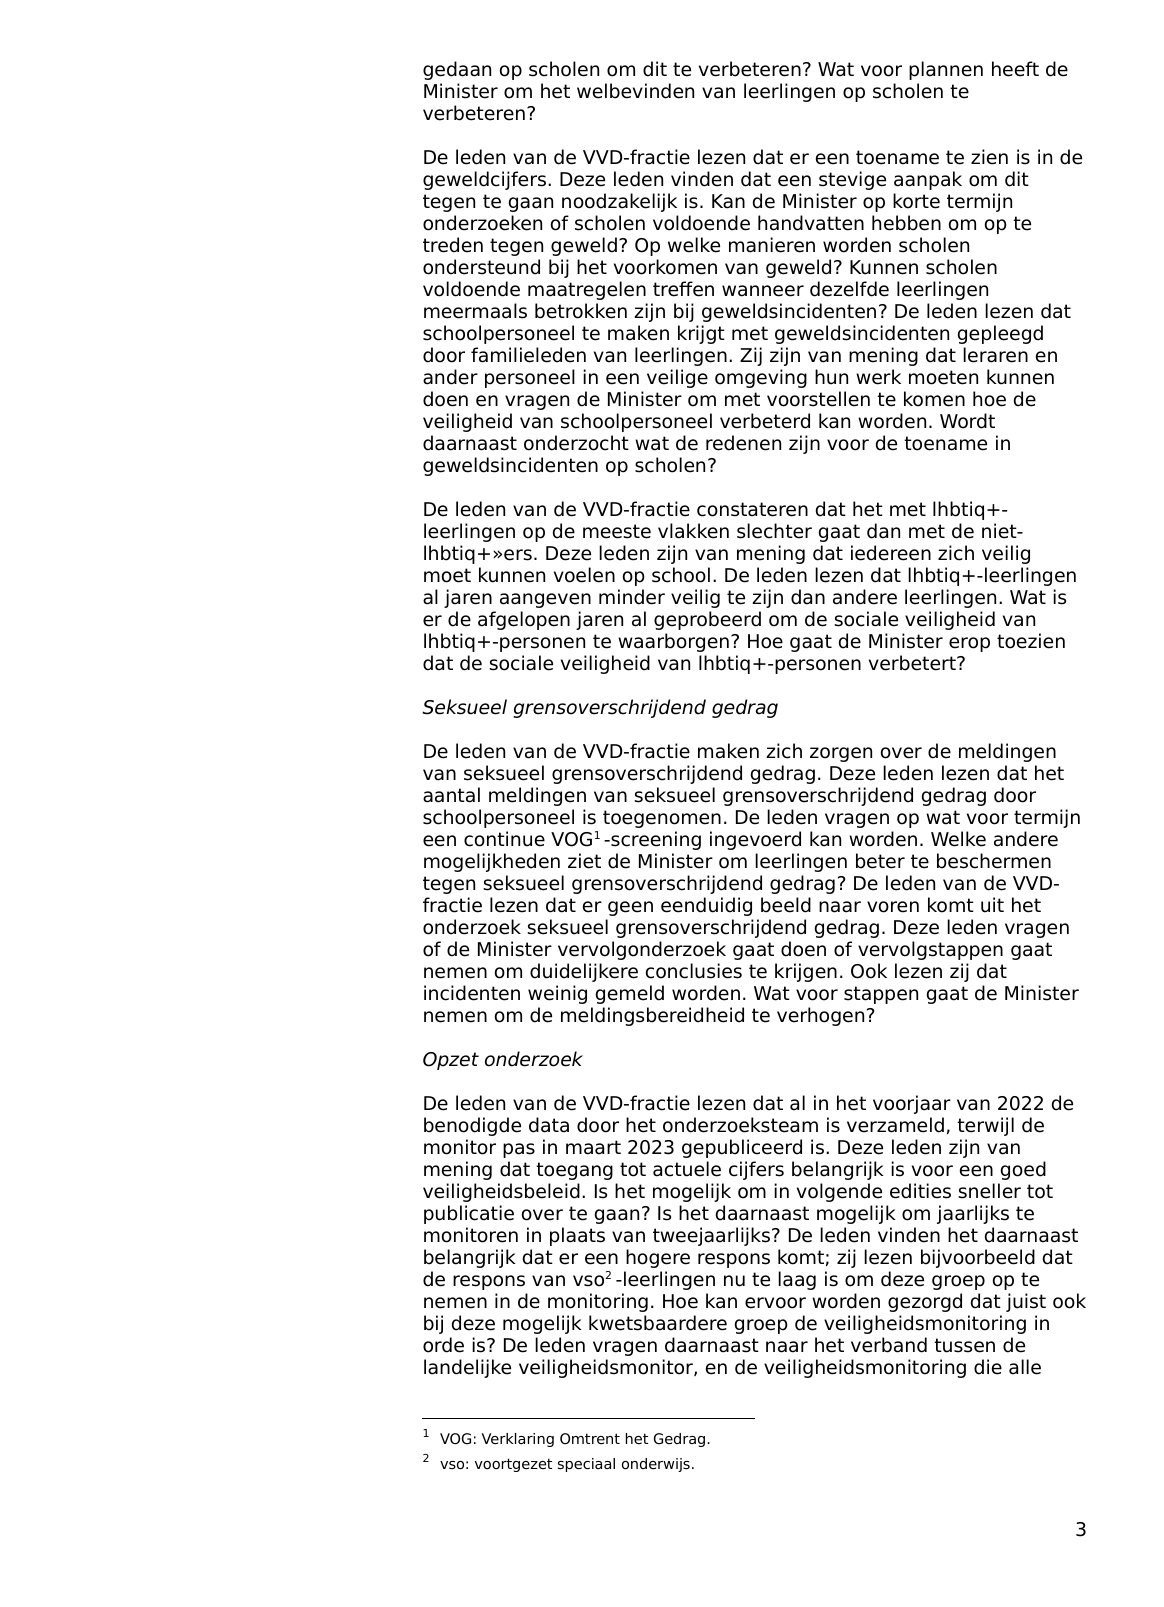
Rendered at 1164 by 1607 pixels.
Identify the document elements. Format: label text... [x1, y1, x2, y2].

text De leden van de VVD-fractie maken zich zorgen over de meldingen van seksueel grensoverschrijdend gedrag. Deze leden lezen dat het aantal meldingen van seksueel grensoverschrijdend gedrag door schoolpersoneel is toegenomen. De leden vragen op wat voor termijn een continue VOG-screening ingevoerd kan worden. Welke andere mogelijkheden ziet de Minister om leerlingen beter te beschermen tegen seksueel grensoverschrijdend gedrag? De leden van de VVD-fractie lezen dat er geen eenduidig beeld naar voren komt uit het onderzoek seksueel grensoverschrijdend gedrag. Deze leden vragen of de Minister vervolgonderzoek gaat doen of vervolgstappen gaat nemen om duidelijkere conclusies te krijgen. Ook lezen zij dat incidenten weinig gemeld worden. Wat voor stappen gaat de Minister nemen om de meldingsbereidheid te verhogen? [422, 741, 1087, 1027]
text De leden van de VVD-fractie lezen dat al in het voorjaar van 2022 de benodigde data door het onderzoeksteam is verzameld, terwijl de monitor pas in maart 2023 gepubliceerd is. Deze leden zijn van mening dat toegang tot actuele cijfers belangrijk is voor een goed veiligheidsbeleid. Is het mogelijk om in volgende edities sneller tot publicatie over te gaan? Is het daarnaast mogelijk om jaarlijks te monitoren in plaats van tweejaarlijks? De leden vinden het daarnaast belangrijk dat er een hogere respons komt; zij lezen bijvoorbeeld dat de respons van vso-leerlingen nu te laag is om deze groep op te nemen in de monitoring. Hoe kan ervoor worden gezorgd dat juist ook bij deze mogelijk kwetsbaardere groep de veiligheidsmonitoring in orde is? De leden vragen daarnaast naar het verband tussen de landelijke veiligheidsmonitor, en de veiligheidsmonitoring die alle [422, 1093, 1087, 1379]
subtitle Seksueel grensoverschrijdend gedrag [422, 697, 1087, 719]
text De leden van de VVD-fractie lezen dat er een toename te zien is in de geweldcijfers. Deze leden vinden dat een stevige aanpak om dit tegen te gaan noodzakelijk is. Kan de Minister op korte termijn onderzoeken of scholen voldoende handvatten hebben om op te treden tegen geweld? Op welke manieren worden scholen ondersteund bij het voorkomen van geweld? Kunnen scholen voldoende maatregelen treffen wanneer dezelfde leerlingen meermaals betrokken zijn bij geweldsincidenten? De leden lezen dat schoolpersoneel te maken krijgt met geweldsincidenten gepleegd door familieleden van leerlingen. Zij zijn van mening dat leraren en ander personeel in een veilige omgeving hun werk moeten kunnen doen en vragen de Minister om met voorstellen te komen hoe de veiligheid van schoolpersoneel verbeterd kan worden. Wordt daarnaast onderzocht wat de redenen zijn voor de toename in geweldsincidenten op scholen? [422, 147, 1087, 477]
text gedaan op scholen om dit te verbeteren? Wat voor plannen heeft de Minister om het welbevinden van leerlingen op scholen te verbeteren? [422, 59, 1087, 125]
text De leden van de VVD-fractie constateren dat het met lhbtiq+-leerlingen op de meeste vlakken slechter gaat dan met de niet-lhbtiq+»ers. Deze leden zijn van mening dat iedereen zich veilig moet kunnen voelen op school. De leden lezen dat lhbtiq+-leerlingen al jaren aangeven minder veilig te zijn dan andere leerlingen. Wat is er de afgelopen jaren al geprobeerd om de sociale veiligheid van lhbtiq+-personen te waarborgen? Hoe gaat de Minister erop toezien dat de sociale veiligheid van lhbtiq+-personen verbetert? [422, 499, 1087, 675]
subtitle Opzet onderzoek [422, 1049, 1087, 1071]
text vso: voortgezet speciaal onderwijs. [422, 1452, 1087, 1474]
text VOG: Verklaring Omtrent het Gedrag. [422, 1427, 1087, 1449]
